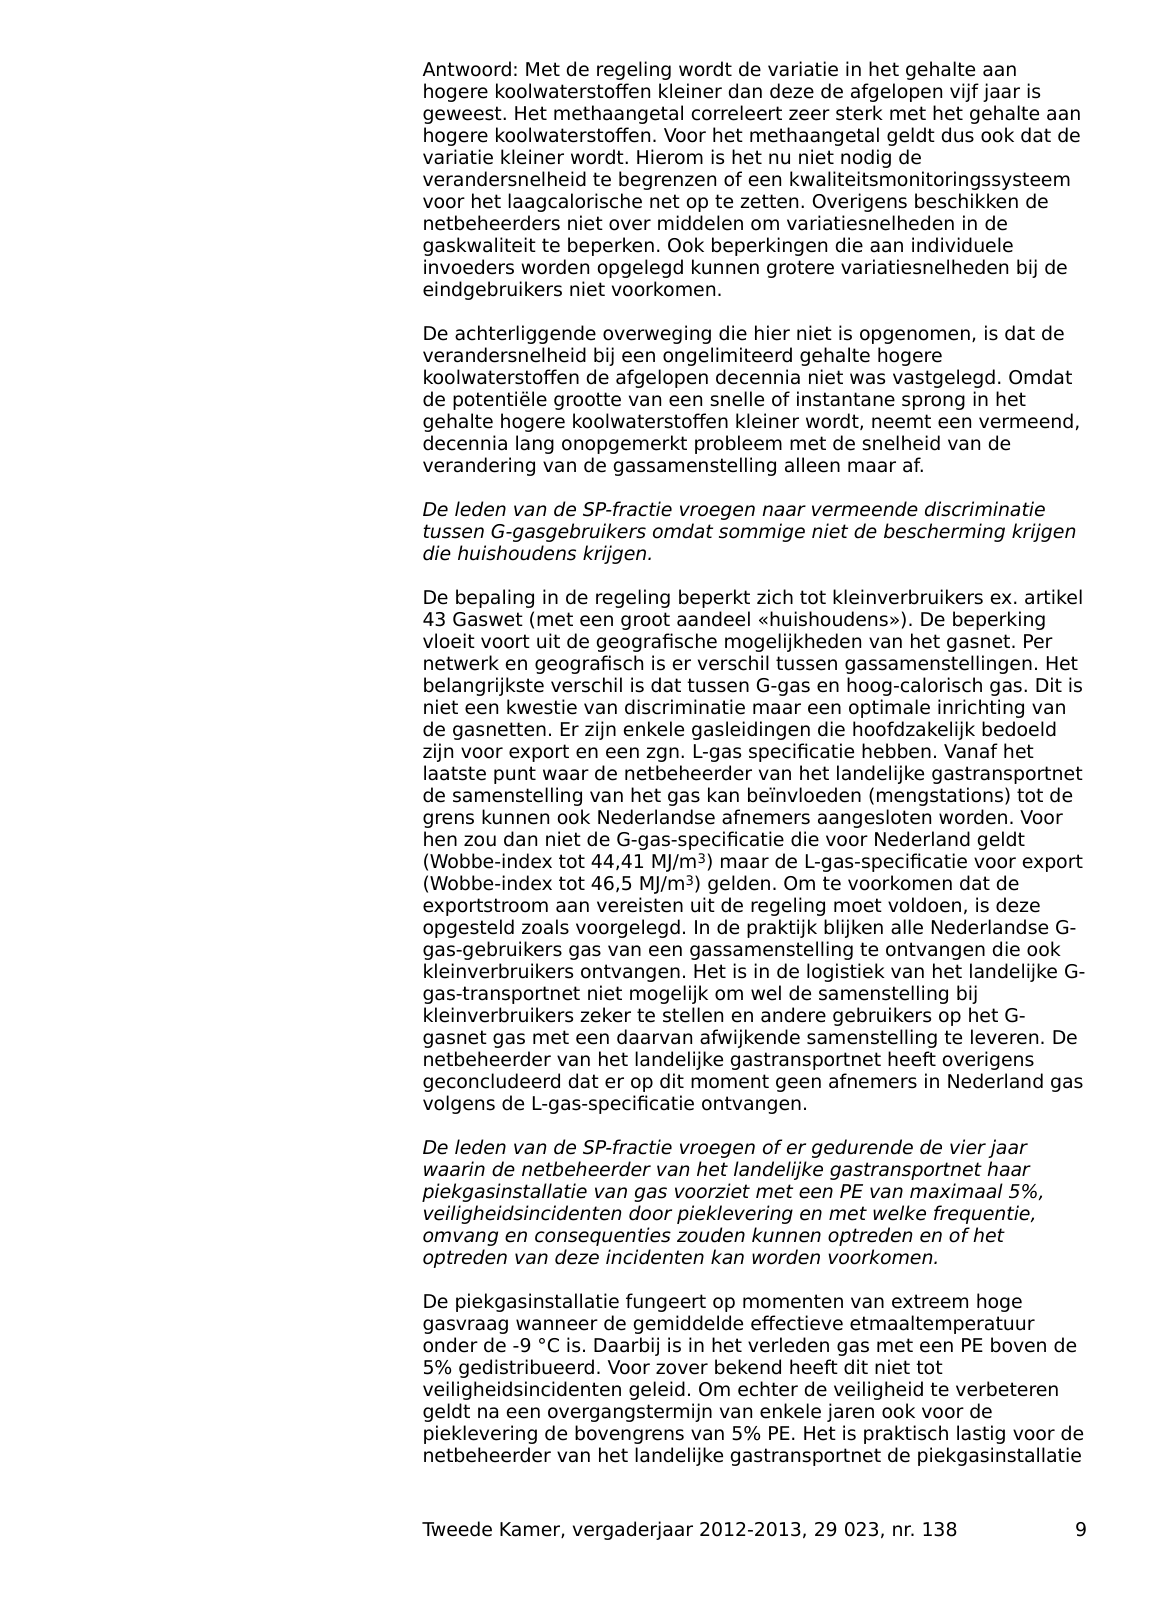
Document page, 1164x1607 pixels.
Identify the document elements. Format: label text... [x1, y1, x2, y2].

text De bepaling in de regeling beperkt zich tot kleinverbruikers ex. artikel 43 Gaswet (met een groot aandeel «huishoudens»). De beperking vloeit voort uit de geografische mogelijkheden van het gasnet. Per netwerk en geografisch is er verschil tussen gassamenstellingen. Het belangrijkste verschil is dat tussen G-gas en hoog-calorisch gas. Dit is niet een kwestie van discriminatie maar een optimale inrichting van de gasnetten. Er zijn enkele gasleidingen die hoofdzakelijk bedoeld zijn voor export en een zgn. L-gas specificatie hebben. Vanaf het laatste punt waar de netbeheerder van het landelijke gastransportnet de samenstelling van het gas kan beïnvloeden (mengstations) tot de grens kunnen ook Nederlandse afnemers aangesloten worden. Voor hen zou dan niet de G-gas-specificatie die voor Nederland geldt (Wobbe-index tot 44,41 MJ/m3) maar de L-gas-specificatie voor export (Wobbe-index tot 46,5 MJ/m3) gelden. Om te voorkomen dat de exportstroom aan vereisten uit de regeling moet voldoen, is deze opgesteld zoals voorgelegd. In de praktijk blijken alle Nederlandse G-gas-gebruikers gas van een gassamenstelling te ontvangen die ook kleinverbruikers ontvangen. Het is in de logistiek van het landelijke G-gas-transportnet niet mogelijk om wel de samenstelling bij kleinverbruikers zeker te stellen en andere gebruikers op het G-gasnet gas met een daarvan afwijkende samenstelling te leveren. De netbeheerder van het landelijke gastransportnet heeft overigens geconcludeerd dat er op dit moment geen afnemers in Nederland gas volgens de L-gas-specificatie ontvangen. [422, 587, 1087, 1115]
text De leden van de SP-fractie vroegen naar vermeende discriminatie tussen G-gasgebruikers omdat sommige niet de bescherming krijgen die huishoudens krijgen. [422, 499, 1087, 565]
text De leden van de SP-fractie vroegen of er gedurende de vier jaar waarin de netbeheerder van het landelijke gastransportnet haar piekgasinstallatie van gas voorziet met een PE van maximaal 5%, veiligheidsincidenten door pieklevering en met welke frequentie, omvang en consequenties zouden kunnen optreden en of het optreden van deze incidenten kan worden voorkomen. [422, 1137, 1087, 1269]
text De achterliggende overweging die hier niet is opgenomen, is dat de verandersnelheid bij een ongelimiteerd gehalte hogere koolwaterstoffen de afgelopen decennia niet was vastgelegd. Omdat de potentiële grootte van een snelle of instantane sprong in het gehalte hogere koolwaterstoffen kleiner wordt, neemt een vermeend, decennia lang onopgemerkt probleem met de snelheid van de verandering van de gassamenstelling alleen maar af. [422, 323, 1087, 477]
text Antwoord: Met de regeling wordt de variatie in het gehalte aan hogere koolwaterstoffen kleiner dan deze de afgelopen vijf jaar is geweest. Het methaangetal correleert zeer sterk met het gehalte aan hogere koolwaterstoffen. Voor het methaangetal geldt dus ook dat de variatie kleiner wordt. Hierom is het nu niet nodig de verandersnelheid te begrenzen of een kwaliteitsmonitoringssysteem voor het laagcalorische net op te zetten. Overigens beschikken de netbeheerders niet over middelen om variatiesnelheden in de gaskwaliteit te beperken. Ook beperkingen die aan individuele invoeders worden opgelegd kunnen grotere variatiesnelheden bij de eindgebruikers niet voorkomen. [422, 59, 1087, 301]
text De piekgasinstallatie fungeert op momenten van extreem hoge gasvraag wanneer de gemiddelde effectieve etmaaltemperatuur onder de -9 °C is. Daarbij is in het verleden gas met een PE boven de 5% gedistribueerd. Voor zover bekend heeft dit niet tot veiligheidsincidenten geleid. Om echter de veiligheid te verbeteren geldt na een overgangstermijn van enkele jaren ook voor de pieklevering de bovengrens van 5% PE. Het is praktisch lastig voor de netbeheerder van het landelijke gastransportnet de piekgasinstallatie [422, 1291, 1087, 1467]
